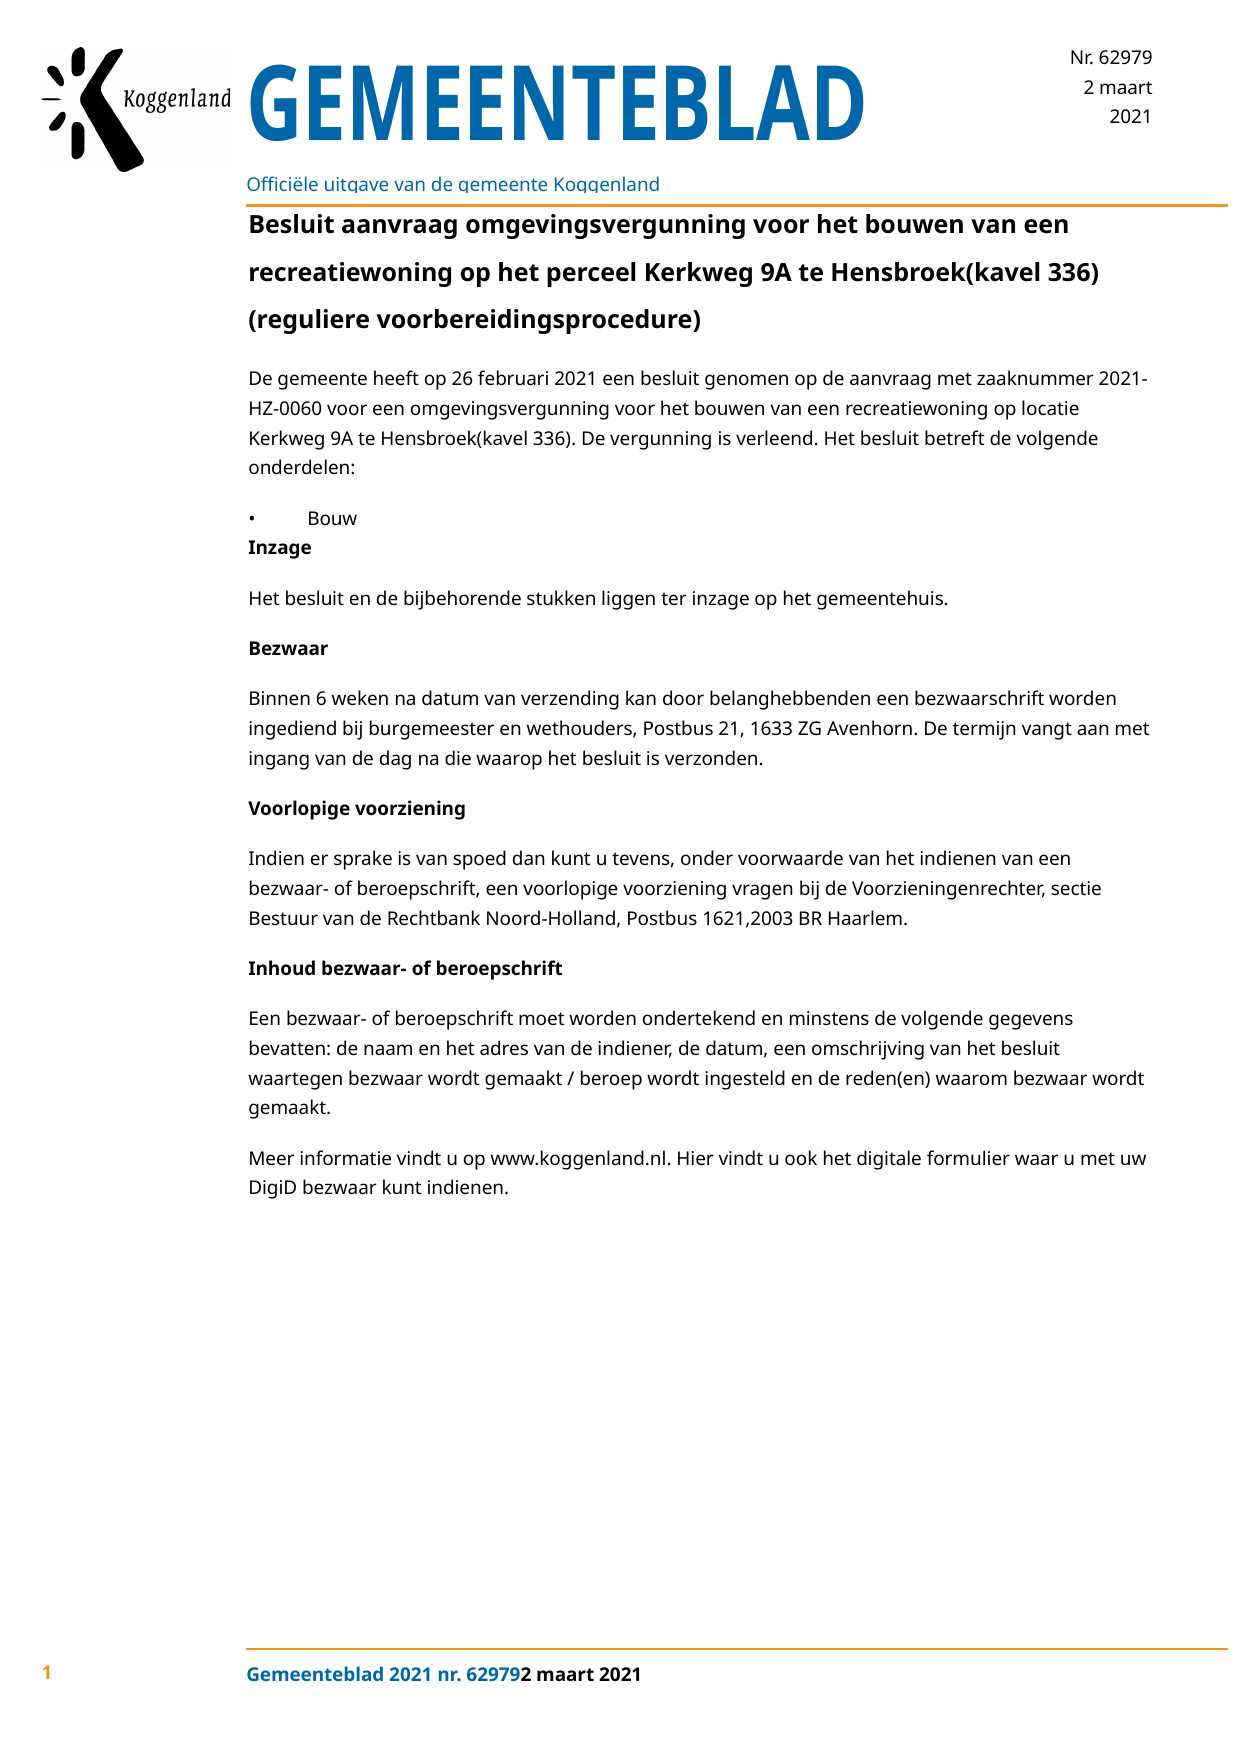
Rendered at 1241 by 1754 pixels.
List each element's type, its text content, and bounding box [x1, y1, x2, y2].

text Het besluit en de bijbehorende stukken liggen ter inzage op het gemeentehuis. [248, 585, 1152, 610]
text Besluit aanvraag omgevingsvergunning voor het bouwen van een recreatiewoning op het perceel Kerkweg 9A te Hensbroek(kavel 336) (reguliere voorbereidingsprocedure) [248, 207, 1152, 336]
text Meer informatie vindt u op www.koggenland.nl. Hier vindt u ook het digitale formulier waar u met uw DigiD bezwaar kunt indienen. [248, 1145, 1152, 1200]
list Bouw [248, 505, 1152, 530]
text Binnen 6 weken na datum van verzending kan door belanghebbenden een bezwaarschrift worden ingediend bij burgemeester en wethouders, Postbus 21, 1633 ZG Avenhorn. De termijn vangt aan met ingang van de dag na die waarop het besluit is verzonden. [248, 686, 1152, 770]
text Inhoud bezwaar- of beroepschrift [248, 955, 1152, 981]
picture [41, 47, 231, 172]
text Inzage [248, 534, 1152, 560]
text Indien er sprake is van spoed dan kunt u tevens, onder voorwaarde van het indienen van een bezwaar- of beroepschrift, een voorlopige voorziening vragen bij de Voorzieningenrechter, sectie Bestuur van de Rechtbank Noord-Holland, Postbus 1621,2003 BR Haarlem. [248, 846, 1152, 930]
text Voorlopige voorziening [248, 795, 1152, 821]
text Bezwaar [248, 635, 1152, 661]
text Een bezwaar- of beroepschrift moet worden ondertekend en minstens de volgende gegevens bevatten: de naam en het adres van de indiener, de datum, een omschrijving van het besluit waartegen bezwaar wordt gemaakt / beroep wordt ingesteld en de reden(en) waarom bezwaar wordt gemaakt. [248, 1006, 1152, 1120]
text De gemeente heeft op 26 februari 2021 een besluit genomen op de aanvraag met zaaknummer 2021-HZ-0060 voor een omgevingsvergunning voor het bouwen van een recreatiewoning op locatie Kerkweg 9A te Hensbroek(kavel 336). De vergunning is verleend. Het besluit betreft de volgende onderdelen: [248, 366, 1152, 480]
